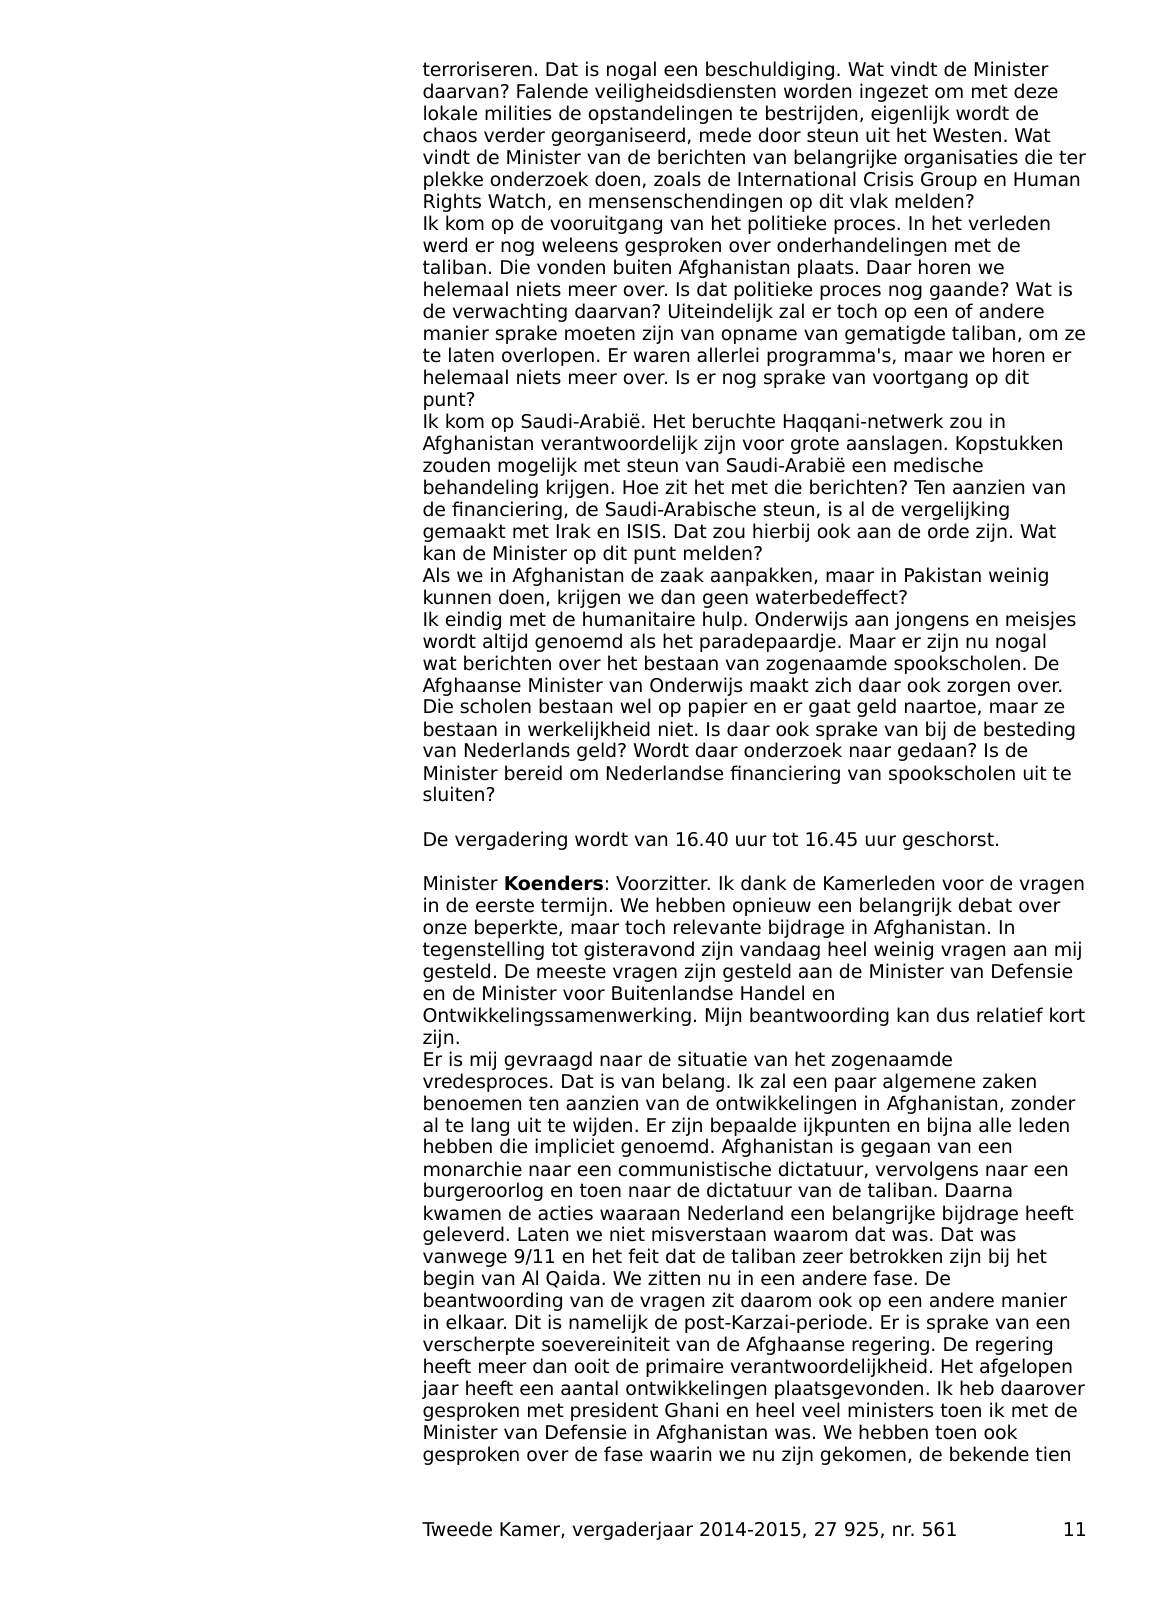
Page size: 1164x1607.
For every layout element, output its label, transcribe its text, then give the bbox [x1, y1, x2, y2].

text Als we in Afghanistan de zaak aanpakken, maar in Pakistan weinig kunnen doen, krijgen we dan geen waterbedeffect? [422, 564, 1087, 608]
text Er is mij gevraagd naar de situatie van het zogenaamde vredesproces. Dat is van belang. Ik zal een paar algemene zaken benoemen ten aanzien van de ontwikkelingen in Afghanistan, zonder al te lang uit te wijden. Er zijn bepaalde ijkpunten en bijna alle leden hebben die impliciet genoemd. Afghanistan is gegaan van een monarchie naar een communistische dictatuur, vervolgens naar een burgeroorlog en toen naar de dictatuur van de taliban. Daarna kwamen de acties waaraan Nederland een belangrijke bijdrage heeft geleverd. Laten we niet misverstaan waarom dat was. Dat was vanwege 9/11 en het feit dat de taliban zeer betrokken zijn bij het begin van Al Qaida. We zitten nu in een andere fase. De beantwoording van de vragen zit daarom ook op een andere manier in elkaar. Dit is namelijk de post-Karzai-periode. Er is sprake van een verscherpte soevereiniteit van de Afghaanse regering. De regering heeft meer dan ooit de primaire verantwoordelijkheid. Het afgelopen jaar heeft een aantal ontwikkelingen plaatsgevonden. Ik heb daarover gesproken met president Ghani en heel veel ministers toen ik met de Minister van Defensie in Afghanistan was. We hebben toen ook gesproken over de fase waarin we nu zijn gekomen, de bekende tien [422, 1048, 1087, 1466]
text Minister Koenders: Voorzitter. Ik dank de Kamerleden voor de vragen in de eerste termijn. We hebben opnieuw een belangrijk debat over onze beperkte, maar toch relevante bijdrage in Afghanistan. In tegenstelling tot gisteravond zijn vandaag heel weinig vragen aan mij gesteld. De meeste vragen zijn gesteld aan de Minister van Defensie en de Minister voor Buitenlandse Handel en Ontwikkelingssamenwerking. Mijn beantwoording kan dus relatief kort zijn. [422, 873, 1087, 1048]
text terroriseren. Dat is nogal een beschuldiging. Wat vindt de Minister daarvan? Falende veiligheidsdiensten worden ingezet om met deze lokale milities de opstandelingen te bestrijden, eigenlijk wordt de chaos verder georganiseerd, mede door steun uit het Westen. Wat vindt de Minister van de berichten van belangrijke organisaties die ter plekke onderzoek doen, zoals de International Crisis Group en Human Rights Watch, en mensenschendingen op dit vlak melden? [422, 59, 1087, 213]
text Ik kom op Saudi-Arabië. Het beruchte Haqqani-netwerk zou in Afghanistan verantwoordelijk zijn voor grote aanslagen. Kopstukken zouden mogelijk met steun van Saudi-Arabië een medische behandeling krijgen. Hoe zit het met die berichten? Ten aanzien van de financiering, de Saudi-Arabische steun, is al de vergelijking gemaakt met Irak en ISIS. Dat zou hierbij ook aan de orde zijn. Wat kan de Minister op dit punt melden? [422, 411, 1087, 564]
text Ik eindig met de humanitaire hulp. Onderwijs aan jongens en meisjes wordt altijd genoemd als het paradepaardje. Maar er zijn nu nogal wat berichten over het bestaan van zogenaamde spookscholen. De Afghaanse Minister van Onderwijs maakt zich daar ook zorgen over. Die scholen bestaan wel op papier en er gaat geld naartoe, maar ze bestaan in werkelijkheid niet. Is daar ook sprake van bij de besteding van Nederlands geld? Wordt daar onderzoek naar gedaan? Is de Minister bereid om Nederlandse financiering van spookscholen uit te sluiten? [422, 608, 1087, 806]
text Ik kom op de vooruitgang van het politieke proces. In het verleden werd er nog weleens gesproken over onderhandelingen met de taliban. Die vonden buiten Afghanistan plaats. Daar horen we helemaal niets meer over. Is dat politieke proces nog gaande? Wat is de verwachting daarvan? Uiteindelijk zal er toch op een of andere manier sprake moeten zijn van opname van gematigde taliban, om ze te laten overlopen. Er waren allerlei programma's, maar we horen er helemaal niets meer over. Is er nog sprake van voortgang op dit punt? [422, 213, 1087, 411]
text De vergadering wordt van 16.40 uur tot 16.45 uur geschorst. [422, 828, 1087, 851]
